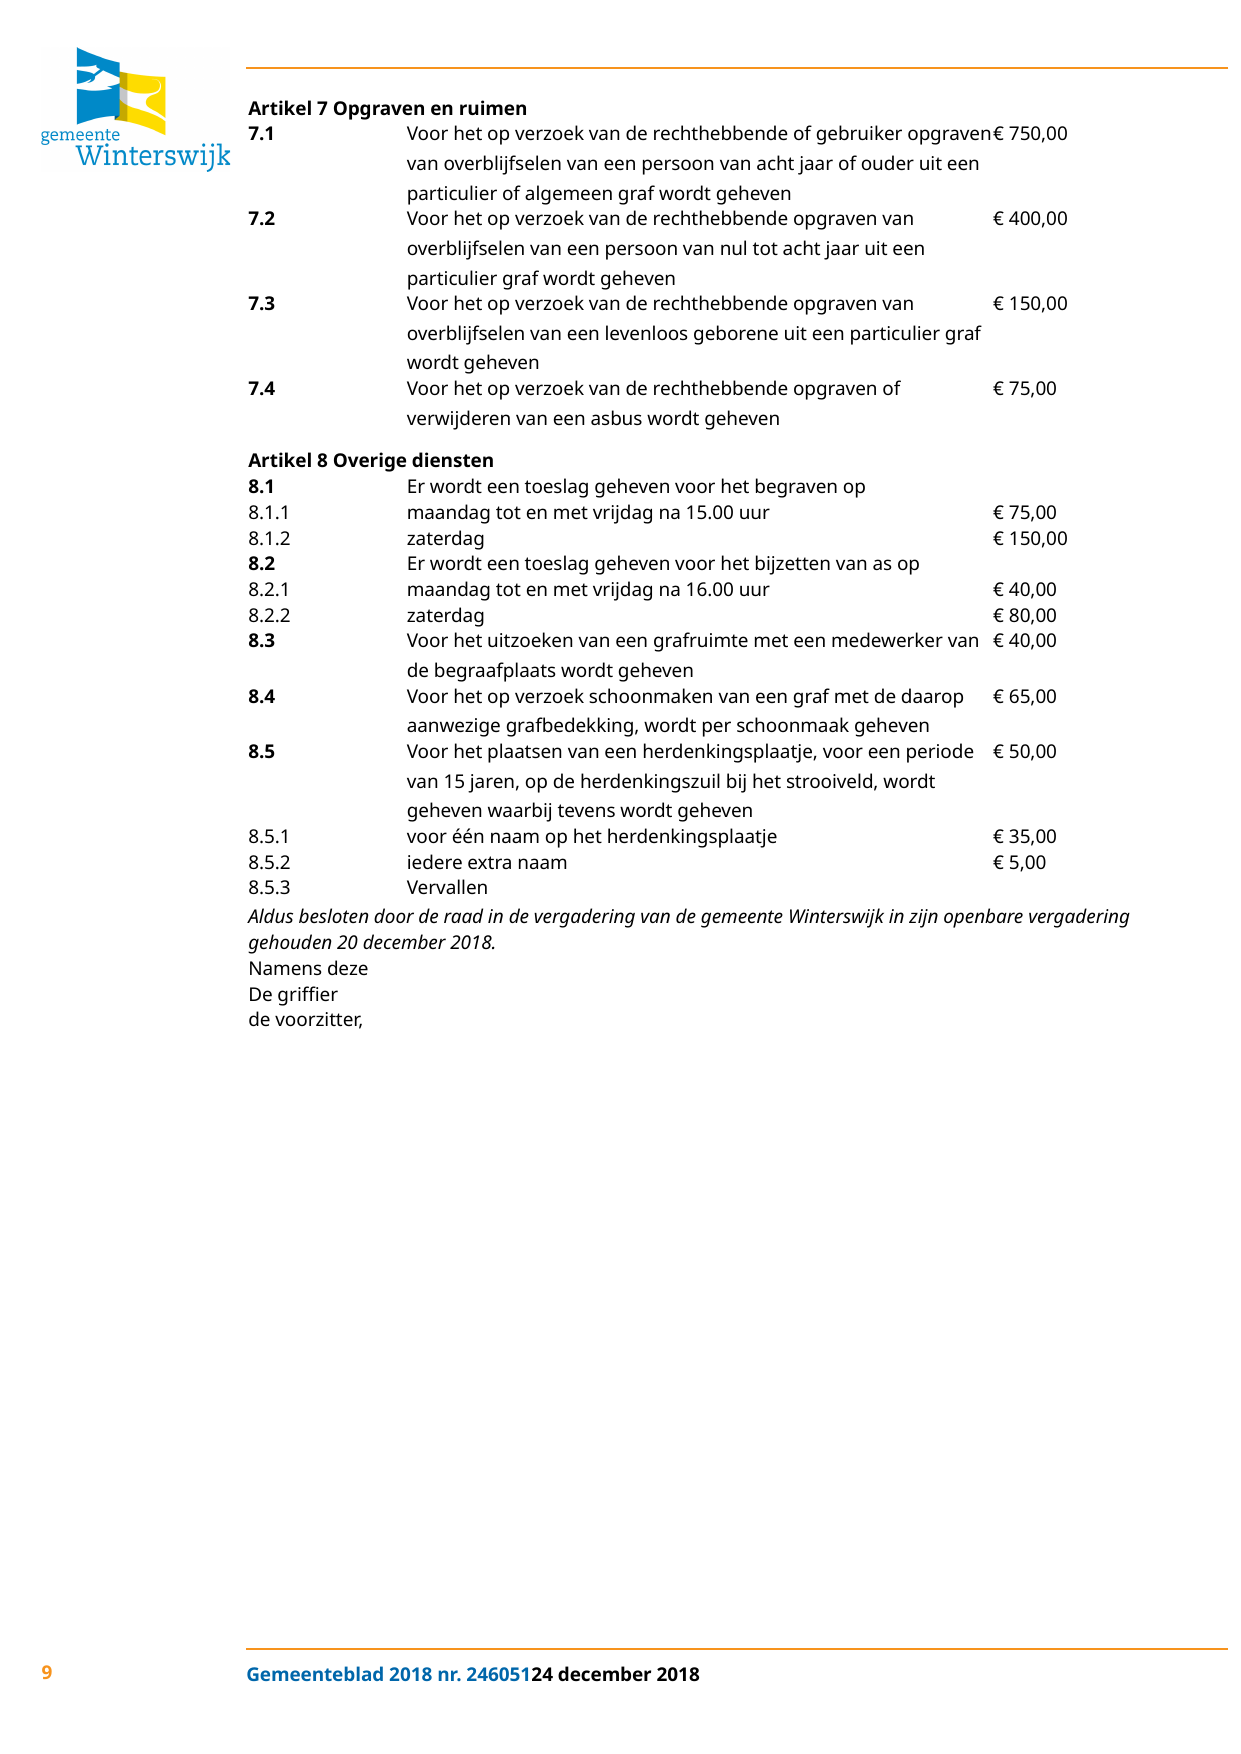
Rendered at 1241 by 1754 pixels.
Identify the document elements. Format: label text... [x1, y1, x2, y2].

text Artikel 8 Overige diensten [248, 447, 1152, 473]
table_cell Voor het uitzoeken van een grafruimte met een medewerker van de begraafplaats wordt geheven [407, 628, 993, 683]
table_cell 8.1.1 [248, 499, 407, 525]
table_cell 8.2.1 [248, 576, 407, 602]
table_cell Er wordt een toeslag geheven voor het bijzetten van as op [407, 550, 993, 576]
table_header [993, 473, 1152, 499]
table_cell 7.4 [248, 375, 407, 431]
table_cell 8.5.1 [248, 823, 407, 849]
table_cell zaterdag [407, 525, 993, 550]
table_cell € 5,00 [993, 849, 1152, 874]
table_cell 8.5.3 [248, 875, 407, 900]
table_cell 8.1.2 [248, 525, 407, 550]
picture [41, 47, 231, 172]
table_cell € 65,00 [993, 683, 1152, 738]
table_cell € 150,00 [993, 290, 1152, 375]
table_header Er wordt een toeslag geheven voor het begraven op [407, 473, 993, 499]
table_cell 8.4 [248, 683, 407, 738]
table_cell € 40,00 [993, 628, 1152, 683]
table_cell € 50,00 [993, 738, 1152, 823]
text Aldus besloten door de raad in de vergadering van de gemeente Winterswijk in zijn openbare vergadering gehouden 20 december 2018. [248, 903, 1152, 955]
picture [225, 153, 231, 162]
table_cell 8.2.2 [248, 602, 407, 628]
table_cell € 35,00 [993, 823, 1152, 849]
table_cell Voor het plaatsen van een herdenkingsplaatje, voor een periode van 15 jaren, op de herdenkingszuil bij het strooiveld, wordt geheven waarbij tevens wordt geheven [407, 738, 993, 823]
table_cell Voor het op verzoek schoonmaken van een graf met de daarop aanwezige grafbedekking, wordt per schoonmaak geheven [407, 683, 993, 738]
table_cell Vervallen [407, 875, 993, 900]
table_cell zaterdag [407, 602, 993, 628]
table_cell € 75,00 [993, 375, 1152, 431]
table_cell 7.3 [248, 290, 407, 375]
text Artikel 7 Opgraven en ruimen [248, 95, 1152, 121]
table_cell Voor het op verzoek van de rechthebbende opgraven van overblijfselen van een persoon van nul tot acht jaar uit een particulier graf wordt geheven [407, 206, 993, 290]
table_cell Voor het op verzoek van de rechthebbende opgraven van overblijfselen van een levenloos geborene uit een particulier graf wordt geheven [407, 290, 993, 375]
table_cell € 80,00 [993, 602, 1152, 628]
table_cell maandag tot en met vrijdag na 16.00 uur [407, 576, 993, 602]
table_cell 8.3 [248, 628, 407, 683]
text de voorzitter, [248, 1006, 1152, 1032]
table_cell 7.2 [248, 206, 407, 290]
table_cell 8.5 [248, 738, 407, 823]
table_cell [993, 550, 1152, 576]
table_cell € 150,00 [993, 525, 1152, 550]
table_header Voor het op verzoek van de rechthebbende of gebruiker opgraven van overblijfselen van een persoon van acht jaar of ouder uit een particulier of algemeen graf wordt geheven [407, 121, 993, 206]
text Namens deze [248, 955, 1152, 981]
table_cell 8.2 [248, 550, 407, 576]
table_cell Voor het op verzoek van de rechthebbende opgraven of verwijderen van een asbus wordt geheven [407, 375, 993, 431]
text De griffier [248, 981, 1152, 1006]
table_cell € 75,00 [993, 499, 1152, 525]
table_header 8.1 [248, 473, 407, 499]
table_cell € 400,00 [993, 206, 1152, 290]
table_header 7.1 [248, 121, 407, 206]
table_cell iedere extra naam [407, 849, 993, 874]
table_cell 8.5.2 [248, 849, 407, 874]
table_cell € 40,00 [993, 576, 1152, 602]
table_cell [993, 875, 1152, 900]
table_header € 750,00 [993, 121, 1152, 206]
table_cell maandag tot en met vrijdag na 15.00 uur [407, 499, 993, 525]
table_cell voor één naam op het herdenkingsplaatje [407, 823, 993, 849]
